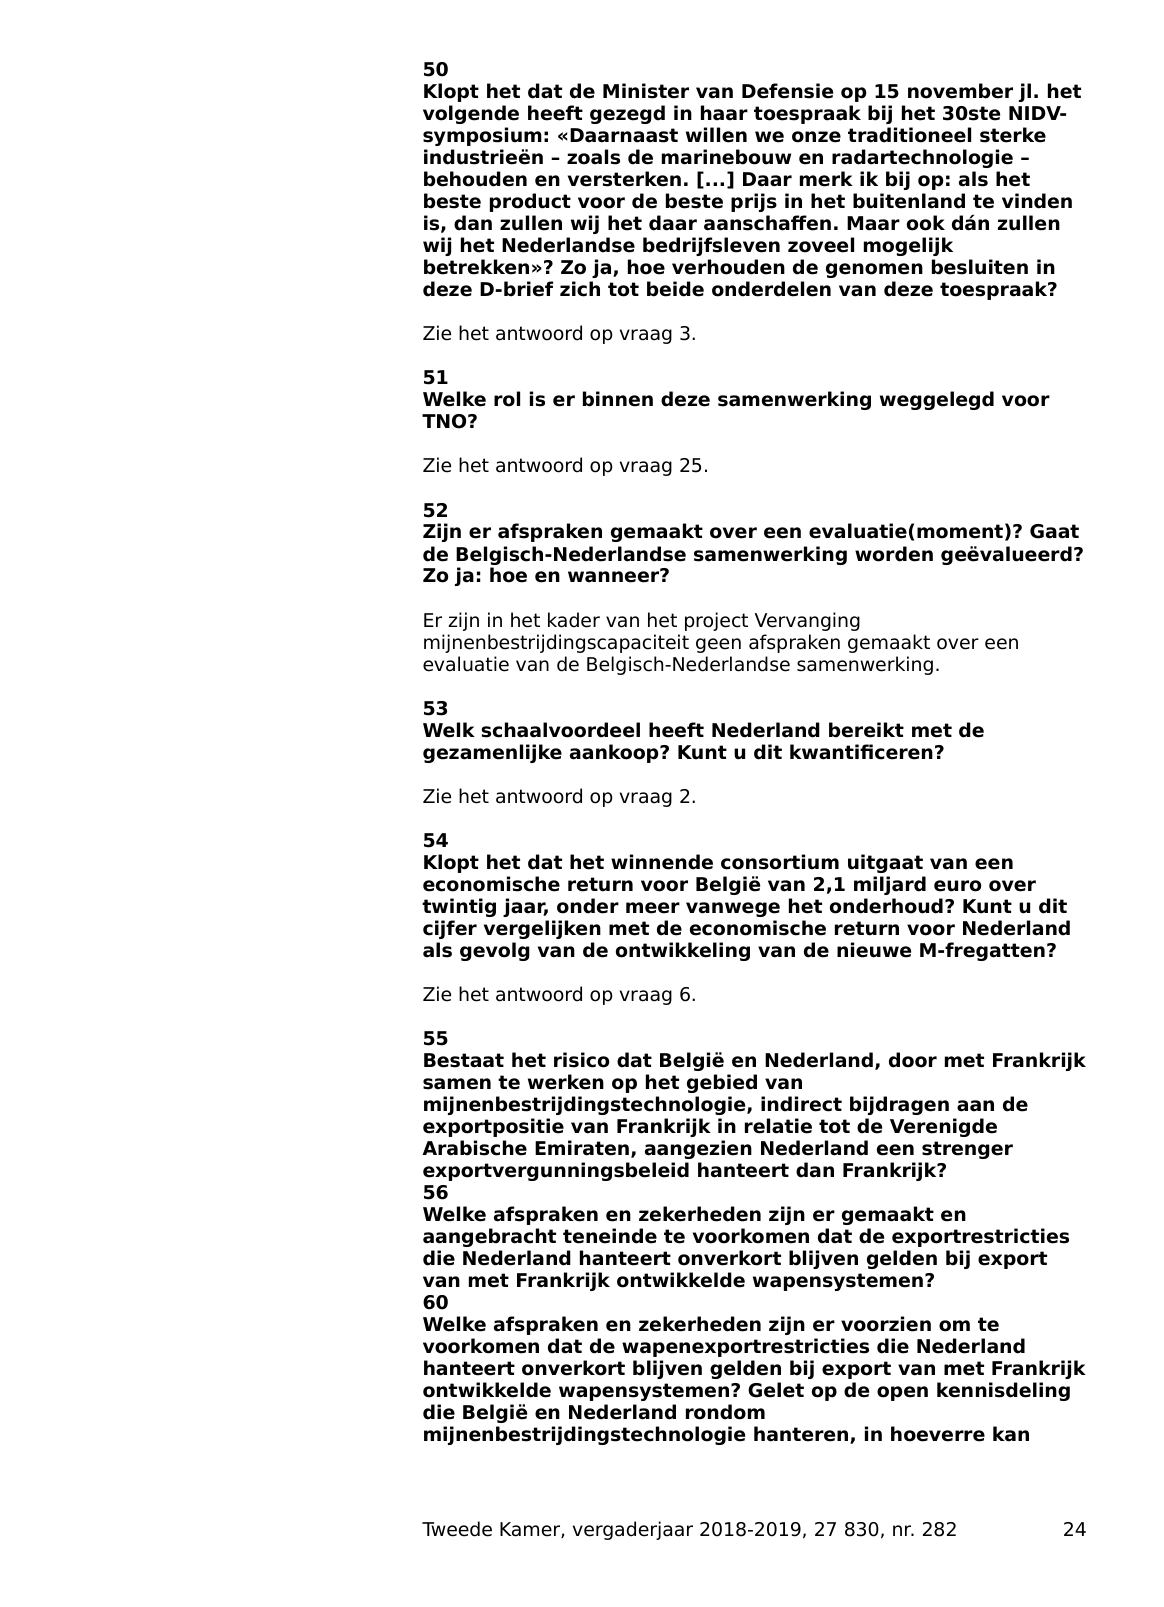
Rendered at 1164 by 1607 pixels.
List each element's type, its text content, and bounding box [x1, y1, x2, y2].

text Welke afspraken en zekerheden zijn er gemaakt en aangebracht teneinde te voorkomen dat de exportrestricties die Nederland hanteert onverkort blijven gelden bij export van met Frankrijk ontwikkelde wapensystemen? [422, 1204, 1087, 1292]
text Zie het antwoord op vraag 6. [422, 984, 1087, 1006]
text Er zijn in het kader van het project Vervanging mijnenbestrijdingscapaciteit geen afspraken gemaakt over een evaluatie van de Belgisch-Nederlandse samenwerking. [422, 609, 1087, 676]
text Klopt het dat het winnende consortium uitgaat van een economische return voor België van 2,1 miljard euro over twintig jaar, onder meer vanwege het onderhoud? Kunt u dit cijfer vergelijken met de economische return voor Nederland als gevolg van de ontwikkeling van de nieuwe M-fregatten? [422, 852, 1087, 962]
text 50 [422, 59, 1087, 81]
text Welke afspraken en zekerheden zijn er voorzien om te voorkomen dat de wapenexportrestricties die Nederland hanteert onverkort blijven gelden bij export van met Frankrijk ontwikkelde wapensystemen? Gelet op de open kennisdeling die België en Nederland rondom mijnenbestrijdingstechnologie hanteren, in hoeverre kan [422, 1314, 1087, 1446]
text Zie het antwoord op vraag 25. [422, 455, 1087, 477]
text Bestaat het risico dat België en Nederland, door met Frankrijk samen te werken op het gebied van mijnenbestrijdingstechnologie, indirect bijdragen aan de exportpositie van Frankrijk in relatie tot de Verenigde Arabische Emiraten, aangezien Nederland een strenger exportvergunningsbeleid hanteert dan Frankrijk? [422, 1050, 1087, 1182]
text 60 [422, 1292, 1087, 1314]
text Zie het antwoord op vraag 3. [422, 323, 1087, 345]
text 56 [422, 1182, 1087, 1204]
text 52 [422, 499, 1087, 521]
text Zie het antwoord op vraag 2. [422, 786, 1087, 808]
text 51 [422, 367, 1087, 389]
text Klopt het dat de Minister van Defensie op 15 november jl. het volgende heeft gezegd in haar toespraak bij het 30ste NIDV-symposium: «Daarnaast willen we onze traditioneel sterke industrieën – zoals de marinebouw en radartechnologie – behouden en versterken. [...] Daar merk ik bij op: als het beste product voor de beste prijs in het buitenland te vinden is, dan zullen wij het daar aanschaffen. Maar ook dán zullen wij het Nederlandse bedrijfsleven zoveel mogelijk betrekken»? Zo ja, hoe verhouden de genomen besluiten in deze D-brief zich tot beide onderdelen van deze toespraak? [422, 81, 1087, 301]
text Zijn er afspraken gemaakt over een evaluatie(moment)? Gaat de Belgisch-Nederlandse samenwerking worden geëvalueerd? Zo ja: hoe en wanneer? [422, 521, 1087, 587]
text 54 [422, 830, 1087, 852]
text Welk schaalvoordeel heeft Nederland bereikt met de gezamenlijke aankoop? Kunt u dit kwantificeren? [422, 720, 1087, 764]
text Welke rol is er binnen deze samenwerking weggelegd voor TNO? [422, 389, 1087, 433]
text 53 [422, 698, 1087, 720]
text 55 [422, 1028, 1087, 1050]
